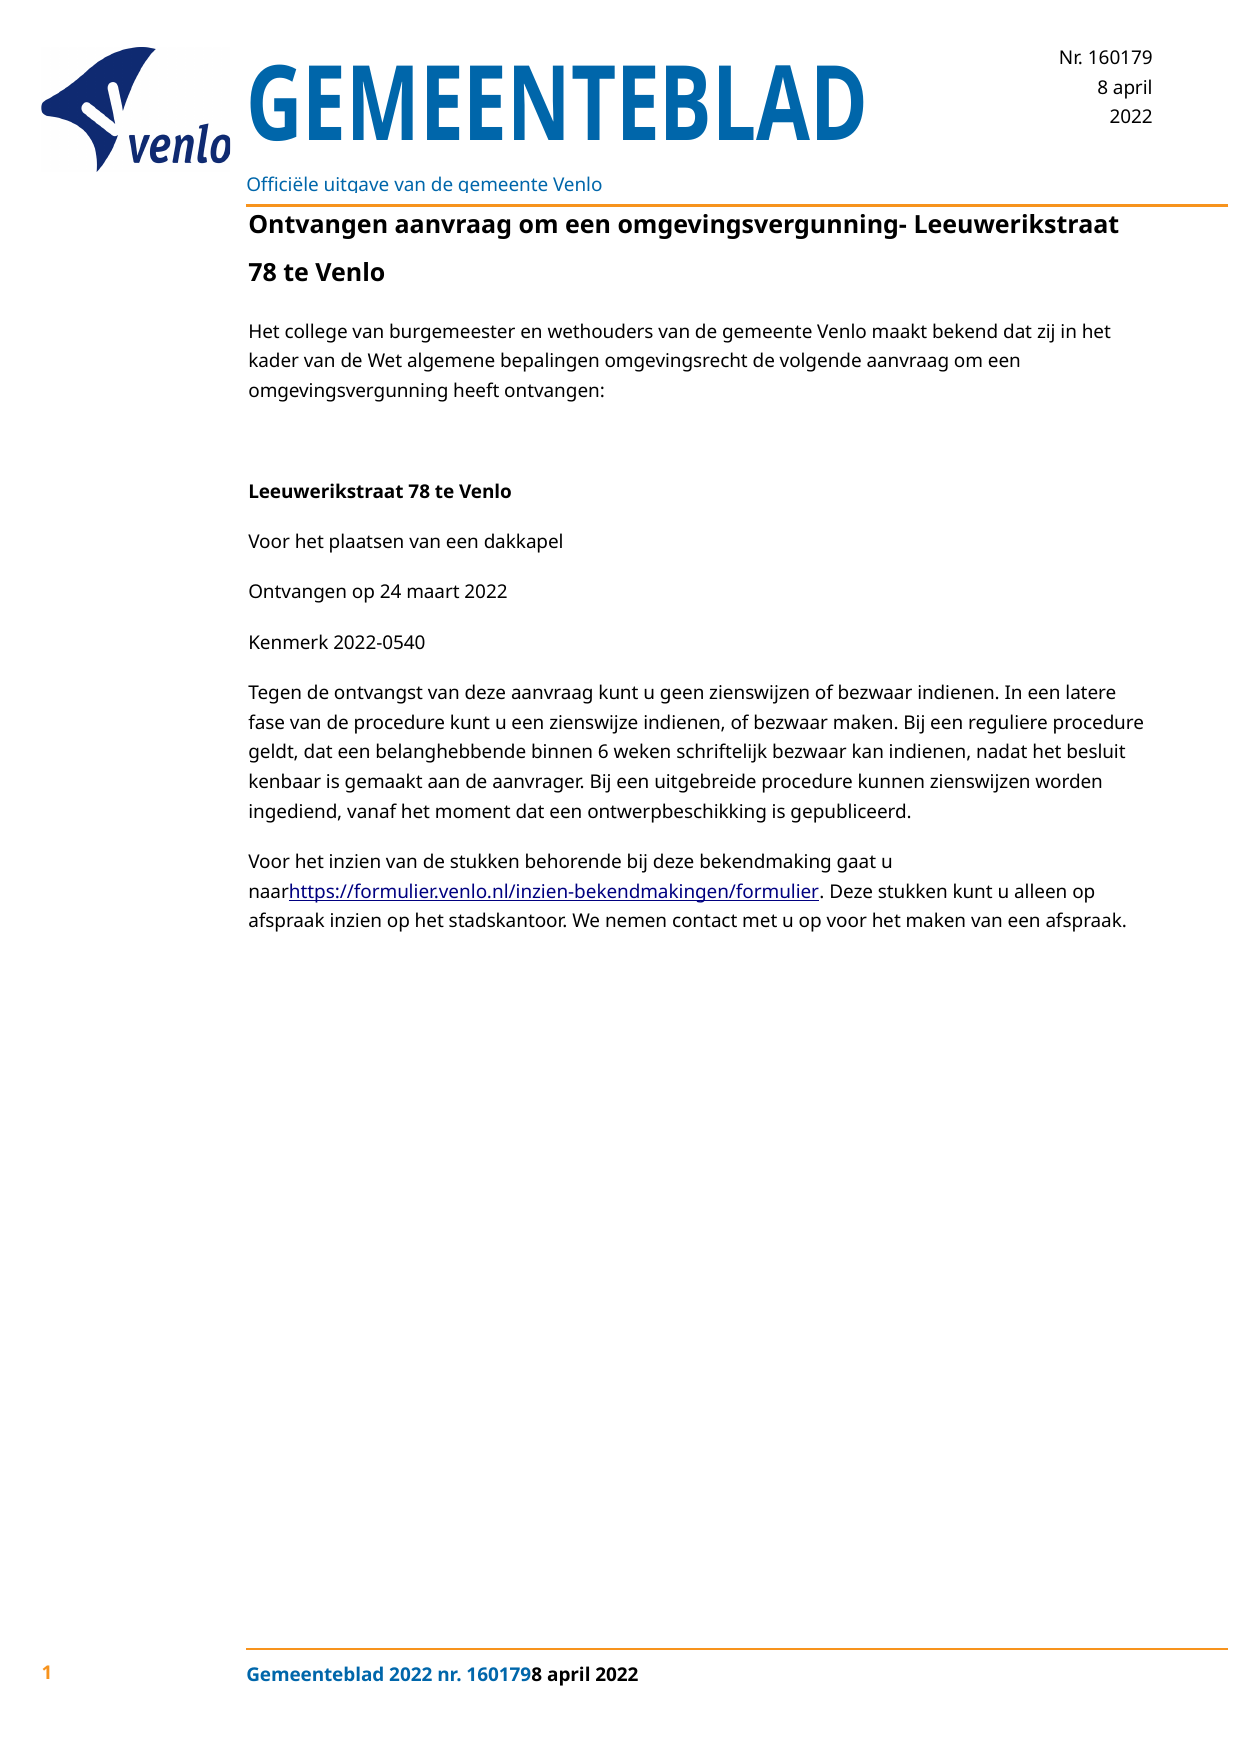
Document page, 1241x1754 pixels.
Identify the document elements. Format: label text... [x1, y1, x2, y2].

picture [41, 47, 231, 172]
text Ontvangen aanvraag om een omgevingsvergunning- Leeuwerikstraat 78 te Venlo [248, 207, 1152, 288]
text Ontvangen op 24 maart 2022 [248, 579, 1152, 604]
text Leeuwerikstraat 78 te Venlo [248, 478, 1152, 504]
text Het college van burgemeester en wethouders van de gemeente Venlo maakt bekend dat zij in het kader van de Wet algemene bepalingen omgevingsrecht de volgende aanvraag om een omgevingsvergunning heeft ontvangen: [248, 318, 1152, 403]
text Voor het inzien van de stukken behorende bij deze bekendmaking gaat u naarhttps://formulier.venlo.nl/inzien-bekendmakingen/formulier. Deze stukken kunt u alleen op afspraak inzien op het stadskantoor. We nemen contact met u op voor het maken van een afspraak. [248, 848, 1152, 933]
text Kenmerk 2022-0540 [248, 629, 1152, 655]
text Tegen de ontvangst van deze aanvraag kunt u geen zienswijzen of bezwaar indienen. In een latere fase van de procedure kunt u een zienswijze indienen, of bezwaar maken. Bij een reguliere procedure geldt, dat een belanghebbende binnen 6 weken schriftelijk bezwaar kan indienen, nadat het besluit kenbaar is gemaakt aan de aanvrager. Bij een uitgebreide procedure kunnen zienswijzen worden ingediend, vanaf het moment dat een ontwerpbeschikking is gepubliceerd. [248, 679, 1152, 824]
text Voor het plaatsen van een dakkapel [248, 528, 1152, 554]
